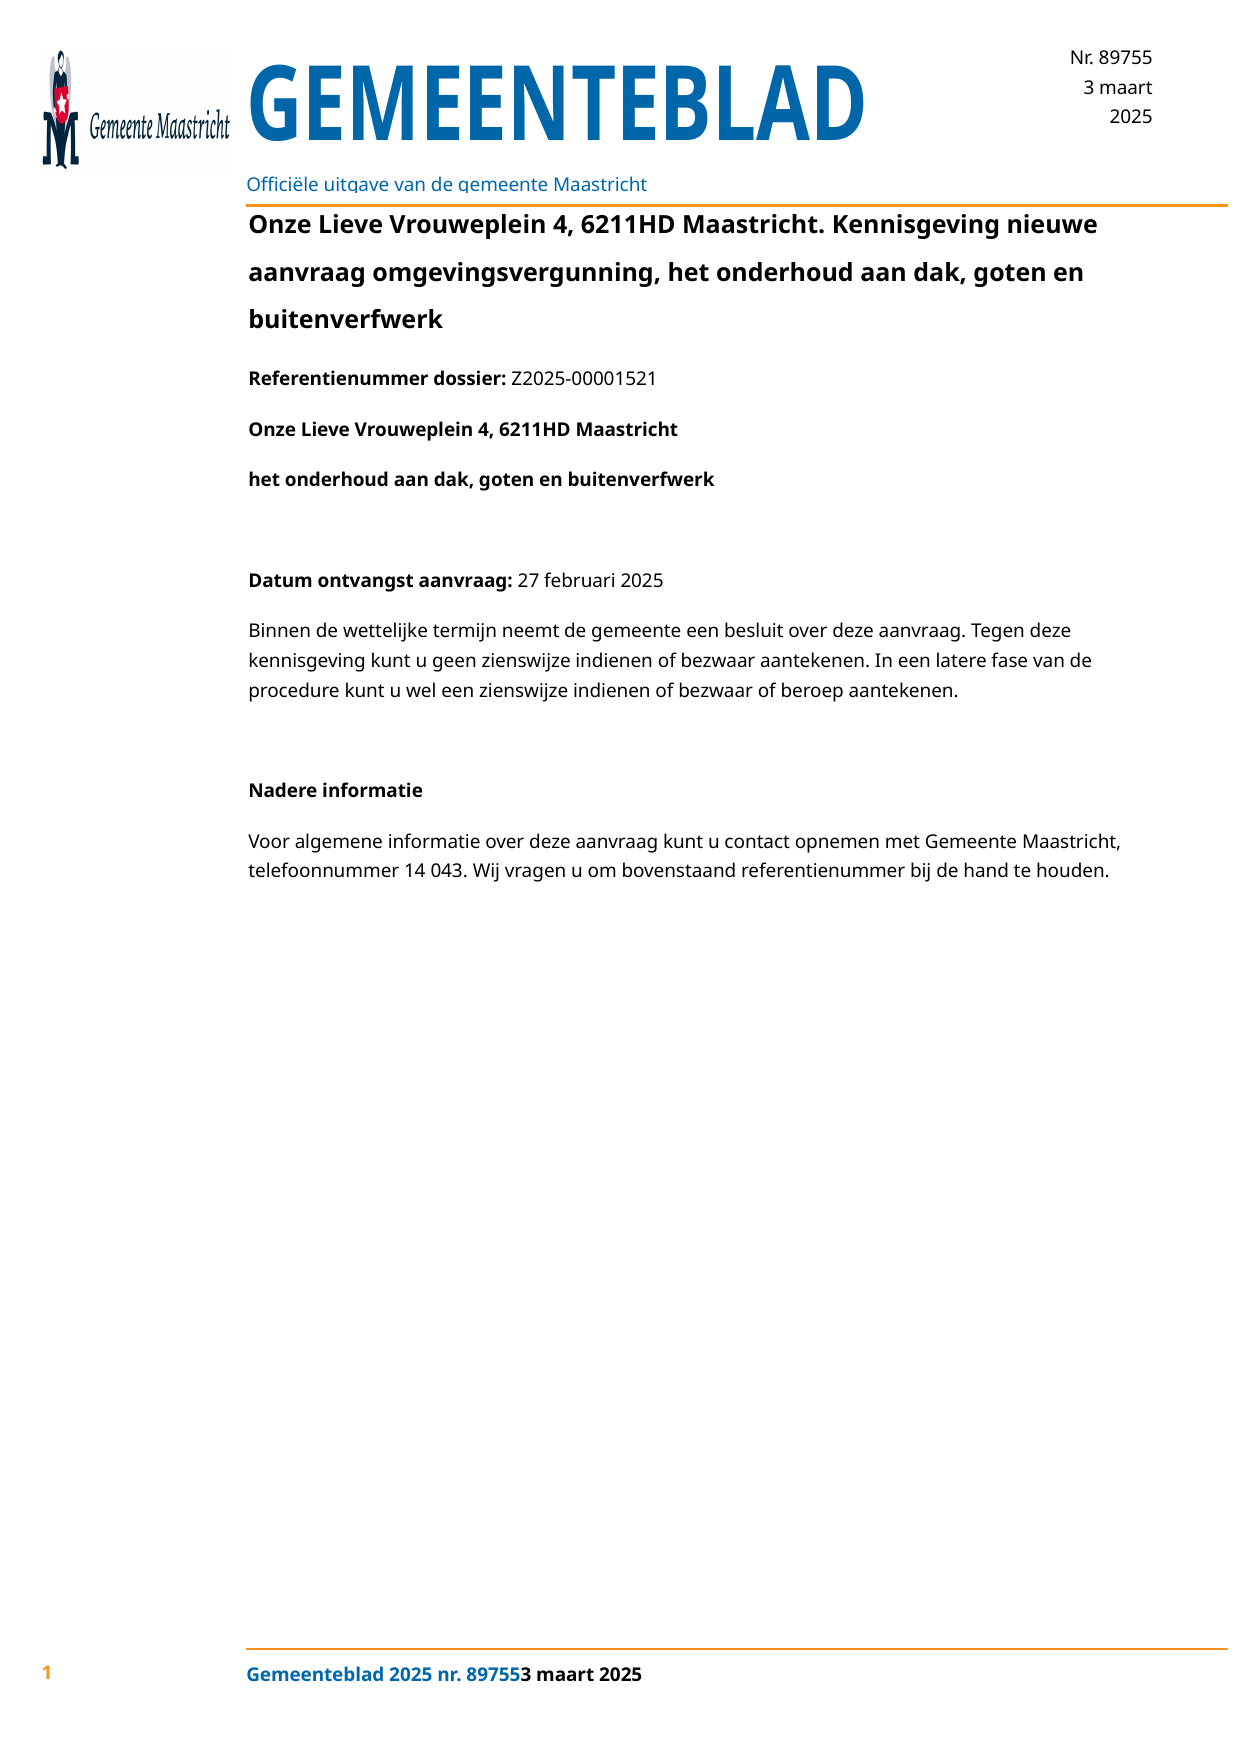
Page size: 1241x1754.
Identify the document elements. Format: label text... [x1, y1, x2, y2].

text Binnen de wettelijke termijn neemt de gemeente een besluit over deze aanvraag. Tegen deze kennisgeving kunt u geen zienswijze indienen of bezwaar aantekenen. In een latere fase van de procedure kunt u wel een zienswijze indienen of bezwaar of beroep aantekenen. [248, 618, 1152, 702]
text Referentienummer dossier: Z2025-00001521 [248, 366, 1152, 391]
text Nadere informatie [248, 778, 1152, 803]
text Datum ontvangst aanvraag: 27 februari 2025 [248, 567, 1152, 593]
text Voor algemene informatie over deze aanvraag kunt u contact opnemen met Gemeente Maastricht, telefoonnummer 14 043. Wij vragen u om bovenstaand referentienummer bij de hand te houden. [248, 828, 1152, 883]
text Onze Lieve Vrouweplein 4, 6211HD Maastricht. Kennisgeving nieuwe aanvraag omgevingsvergunning, het onderhoud aan dak, goten en buitenverfwerk [248, 207, 1152, 336]
picture [41, 47, 231, 172]
text het onderhoud aan dak, goten en buitenverfwerk [248, 466, 1152, 492]
text Onze Lieve Vrouweplein 4, 6211HD Maastricht [248, 416, 1152, 442]
